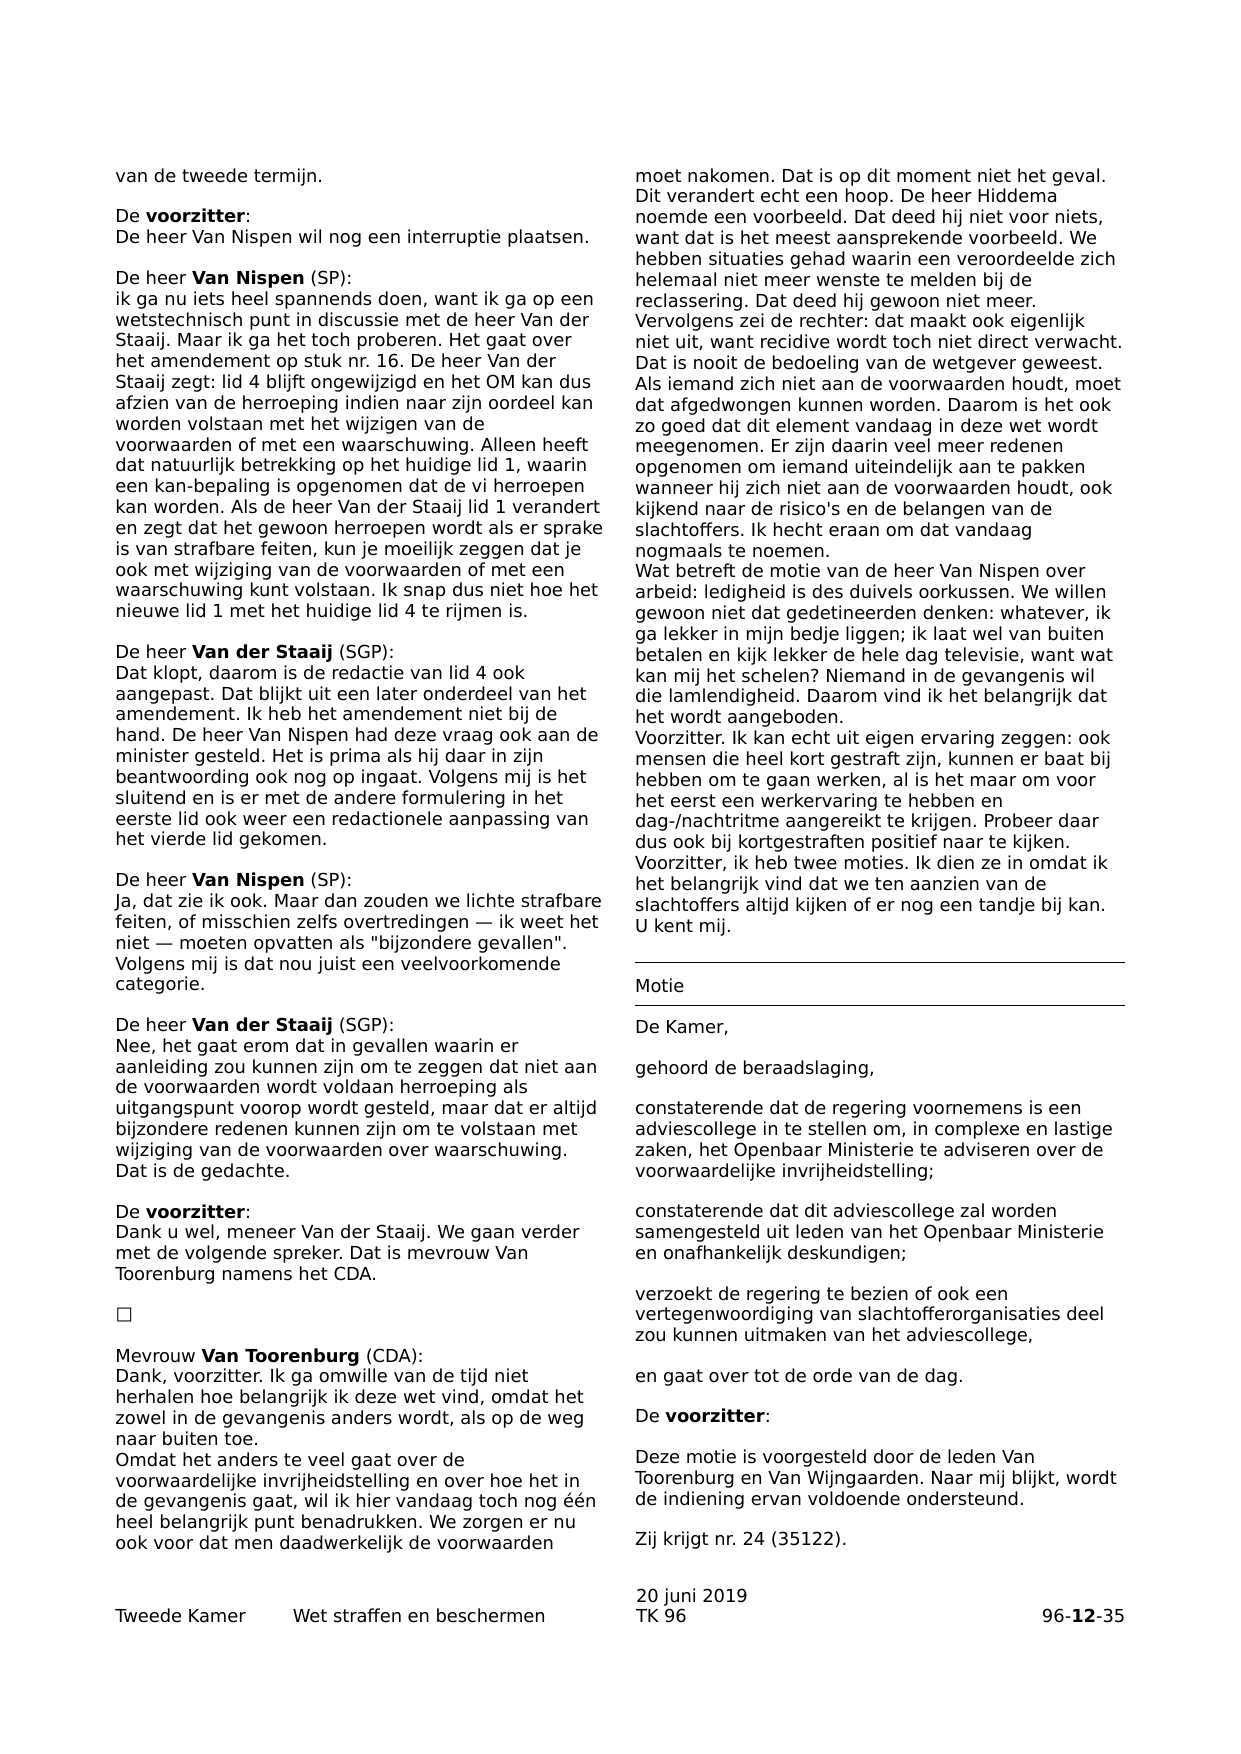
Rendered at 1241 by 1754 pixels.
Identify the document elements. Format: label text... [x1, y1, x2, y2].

text Ja, dat zie ik ook. Maar dan zouden we lichte strafbare feiten, of misschien zelfs overtredingen — ik weet het niet — moeten opvatten als "bijzondere gevallen". Volgens mij is dat nou juist een veelvoorkomende categorie. [115, 891, 605, 995]
text en gaat over tot de orde van de dag. [635, 1366, 1125, 1386]
text van de tweede termijn. [115, 165, 605, 186]
text De heer Van Nispen (SP): [115, 268, 605, 288]
text Nee, het gaat erom dat in gevallen waarin er aanleiding zou kunnen zijn om te zeggen dat niet aan de voorwaarden wordt voldaan herroeping als uitgangspunt voorop wordt gesteld, maar dat er altijd bijzondere redenen kunnen zijn om te volstaan met wijziging van de voorwaarden over waarschuwing. Dat is de gedachte. [115, 1036, 605, 1181]
text De voorzitter: [635, 1406, 1125, 1427]
text verzoekt de regering te bezien of ook een vertegenwoordiging van slachtofferorganisaties deel zou kunnen uitmaken van het adviescollege, [635, 1283, 1125, 1346]
text De voorzitter: [115, 206, 605, 227]
text Wat betreft de motie van de heer Van Nispen over arbeid: ledigheid is des duivels oorkussen. We willen gewoon niet dat gedetineerden denken: whatever, ik ga lekker in mijn bedje liggen; ik laat wel van buiten betalen en kijk lekker de hele dag televisie, want wat kan mij het schelen? Niemand in de gevangenis wil die lamlendigheid. Daarom vind ik het belangrijk dat het wordt aangeboden. [635, 561, 1125, 728]
text Omdat het anders te veel gaat over de voorwaardelijke invrijheidstelling en over hoe het in de gevangenis gaat, wil ik hier vandaag toch nog één heel belangrijk punt benadrukken. We zorgen er nu ook voor dat men daadwerkelijk de voorwaarden [115, 1449, 605, 1554]
text De heer Van Nispen (SP): [115, 870, 605, 891]
text De heer Van der Staaij (SGP): [115, 642, 605, 662]
text Voorzitter, ik heb twee moties. Ik dien ze in omdat ik het belangrijk vind dat we ten aanzien van de slachtoffers altijd kijken of er nog een tandje bij kan. U kent mij. [635, 853, 1125, 936]
text Dank, voorzitter. Ik ga omwille van de tijd niet herhalen hoe belangrijk ik deze wet vind, omdat het zowel in de gevangenis anders wordt, als op de weg naar buiten toe. [115, 1366, 605, 1449]
text De heer Van Nispen wil nog een interruptie plaatsen. [115, 227, 605, 248]
text Deze motie is voorgesteld door de leden Van Toorenburg en Van Wijngaarden. Naar mij blijkt, wordt de indiening ervan voldoende ondersteund. [635, 1447, 1125, 1509]
text gehoord de beraadslaging, [635, 1057, 1125, 1078]
text De voorzitter: [115, 1201, 605, 1222]
text Voorzitter. Ik kan echt uit eigen ervaring zeggen: ook mensen die heel kort gestraft zijn, kunnen er baat bij hebben om te gaan werken, al is het maar om voor het eerst een werkervaring te hebben en dag-/nachtritme aangereikt te krijgen. Probeer daar dus ook bij kortgestraften positief naar te kijken. [635, 728, 1125, 853]
text Dat klopt, daarom is de redactie van lid 4 ook aangepast. Dat blijkt uit een later onderdeel van het amendement. Ik heb het amendement niet bij de hand. De heer Van Nispen had deze vraag ook aan de minister gesteld. Het is prima als hij daar in zijn beantwoording ook nog op ingaat. Volgens mij is het sluitend en is er met de andere formulering in het eerste lid ook weer een redactionele aanpassing van het vierde lid gekomen. [115, 662, 605, 850]
text constaterende dat de regering voornemens is een adviescollege in te stellen om, in complexe en lastige zaken, het Openbaar Ministerie te adviseren over de voorwaardelijke invrijheidstelling; [635, 1098, 1125, 1181]
text Zij krijgt nr. 24 (35122). [635, 1529, 1125, 1550]
text Motie [635, 976, 1125, 997]
text constaterende dat dit adviescollege zal worden samengesteld uit leden van het Openbaar Ministerie en onafhankelijk deskundigen; [635, 1201, 1125, 1263]
text De heer Van der Staaij (SGP): [115, 1015, 605, 1036]
text ik ga nu iets heel spannends doen, want ik ga op een wetstechnisch punt in discussie met de heer Van der Staaij. Maar ik ga het toch proberen. Het gaat over het amendement op stuk nr. 16. De heer Van der Staaij zegt: lid 4 blijft ongewijzigd en het OM kan dus afzien van de herroeping indien naar zijn oordeel kan worden volstaan met het wijzigen van de voorwaarden of met een waarschuwing. Alleen heeft dat natuurlijk betrekking op het huidige lid 1, waarin een kan-bepaling is opgenomen dat de vi herroepen kan worden. Als de heer Van der Staaij lid 1 verandert en zegt dat het gewoon herroepen wordt als er sprake is van strafbare feiten, kun je moeilijk zeggen dat je ook met wijziging van de voorwaarden of met een waarschuwing kunt volstaan. Ik snap dus niet hoe het nieuwe lid 1 met het huidige lid 4 te rijmen is. [115, 288, 605, 622]
text Mevrouw Van Toorenburg (CDA): [115, 1345, 605, 1366]
text ⬜ [115, 1305, 605, 1325]
text De Kamer, [635, 1017, 1125, 1037]
text moet nakomen. Dat is op dit moment niet het geval. Dit verandert echt een hoop. De heer Hiddema noemde een voorbeeld. Dat deed hij niet voor niets, want dat is het meest aansprekende voorbeeld. We hebben situaties gehad waarin een veroordeelde zich helemaal niet meer wenste te melden bij de reclassering. Dat deed hij gewoon niet meer. Vervolgens zei de rechter: dat maakt ook eigenlijk niet uit, want recidive wordt toch niet direct verwacht. Dat is nooit de bedoeling van de wetgever geweest. Als iemand zich niet aan de voorwaarden houdt, moet dat afgedwongen kunnen worden. Daarom is het ook zo goed dat dit element vandaag in deze wet wordt meegenomen. Er zijn daarin veel meer redenen opgenomen om iemand uiteindelijk aan te pakken wanneer hij zich niet aan de voorwaarden houdt, ook kijkend naar de risico's en de belangen van de slachtoffers. Ik hecht eraan om dat vandaag nogmaals te noemen. [635, 165, 1125, 561]
text Dank u wel, meneer Van der Staaij. We gaan verder met de volgende spreker. Dat is mevrouw Van Toorenburg namens het CDA. [115, 1222, 605, 1285]
